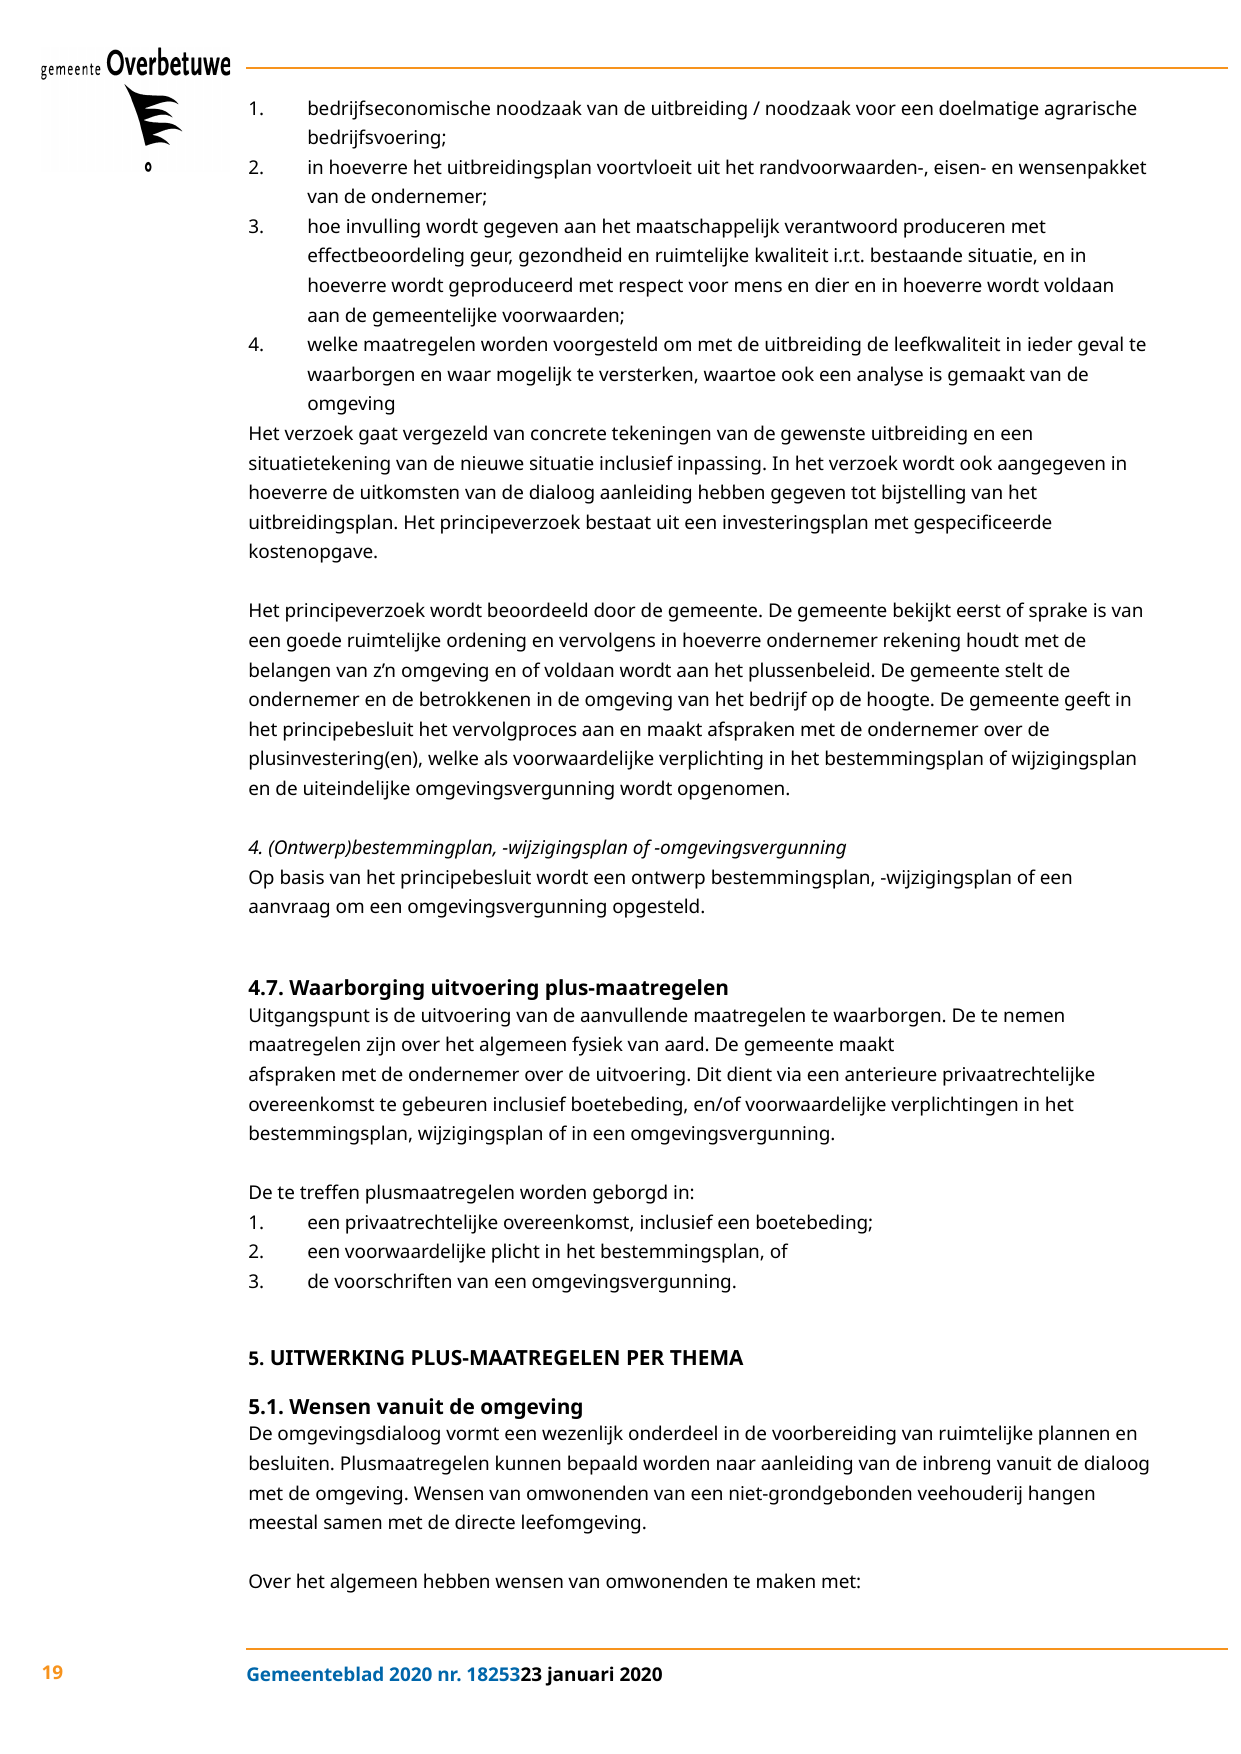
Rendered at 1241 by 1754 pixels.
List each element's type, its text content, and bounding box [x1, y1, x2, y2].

text 5.1. Wensen vanuit de omgeving [248, 1392, 1152, 1421]
list welke maatregelen worden voorgesteld om met de uitbreiding de leefkwaliteit in ieder geval te waarborgen en waar mogelijk te versterken, waartoe ook een analyse is gemaakt van de omgeving [248, 331, 1152, 416]
text afspraken met de ondernemer over de uitvoering. Dit dient via een anterieure privaatrechtelijke overeenkomst te gebeuren inclusief boetebeding, en/of voorwaardelijke verplichtingen in het bestemmingsplan, wijzigingsplan of in een omgevingsvergunning. [248, 1061, 1152, 1146]
text Over het algemeen hebben wensen van omwonenden te maken met: [248, 1568, 1152, 1594]
text 4.7. Waarborging uitvoering plus-maatregelen [248, 973, 1152, 1002]
list hoe invulling wordt gegeven aan het maatschappelijk verantwoord produceren met effectbeoordeling geur, gezondheid en ruimtelijke kwaliteit i.r.t. bestaande situatie, en in hoeverre wordt geproduceerd met respect voor mens en dier en in hoeverre wordt voldaan aan de gemeentelijke voorwaarden; [248, 213, 1152, 328]
table_header De te treffen plusmaatregelen worden geborgd in: een privaatrechtelijke overeenkomst, inclusief een boetebeding; een voorwaardelijke plicht in het bestemmingsplan, of de voorschriften van een omgevingsvergunning. [248, 1150, 1152, 1294]
text Het principeverzoek wordt beoordeeld door de gemeente. De gemeente bekijkt eerst of sprake is van een goede ruimtelijke ordening en vervolgens in hoeverre ondernemer rekening houdt met de belangen van z’n omgeving en of voldaan wordt aan het plussenbeleid. De gemeente stelt de ondernemer en de betrokkenen in de omgeving van het bedrijf op de hoogte. De gemeente geeft in het principebesluit het vervolgproces aan en maakt afspraken met de ondernemer over de plusinvestering(en), welke als voorwaardelijke verplichting in het bestemmingsplan of wijzigingsplan en de uiteindelijke omgevingsvergunning wordt opgenomen. [248, 598, 1152, 801]
text De omgevingsdialoog vormt een wezenlijk onderdeel in de voorbereiding van ruimtelijke plannen en besluiten. Plusmaatregelen kunnen bepaald worden naar aanleiding van de inbreng vanuit de dialoog met de omgeving. Wensen van omwonenden van een niet-grondgebonden veehouderij hangen meestal samen met de directe leefomgeving. [248, 1421, 1152, 1535]
text Op basis van het principebesluit wordt een ontwerp bestemmingsplan, -wijzigingsplan of een aanvraag om een omgevingsvergunning opgesteld. [248, 864, 1152, 919]
text 4. (Ontwerp)bestemmingplan, -wijzigingsplan of -omgevingsvergunning [248, 834, 1152, 860]
text Uitgangspunt is de uitvoering van de aanvullende maatregelen te waarborgen. De te nemen maatregelen zijn over het algemeen fysiek van aard. De gemeente maakt [248, 1002, 1152, 1057]
text 5. UITWERKING PLUS-MAATREGELEN PER THEMA [248, 1343, 1152, 1371]
picture [41, 47, 231, 172]
list bedrijfseconomische noodzaak van de uitbreiding / noodzaak voor een doelmatige agrarische bedrijfsvoering; [248, 95, 1152, 150]
list in hoeverre het uitbreidingsplan voortvloeit uit het randvoorwaarden-, eisen- en wensenpakket van de ondernemer; [248, 154, 1152, 209]
text Het verzoek gaat vergezeld van concrete tekeningen van de gewenste uitbreiding en een situatietekening van de nieuwe situatie inclusief inpassing. In het verzoek wordt ook aangegeven in hoeverre de uitkomsten van de dialoog aanleiding hebben gegeven tot bijstelling van het uitbreidingsplan. Het principeverzoek bestaat uit een investeringsplan met gespecificeerde kostenopgave. [248, 420, 1152, 564]
